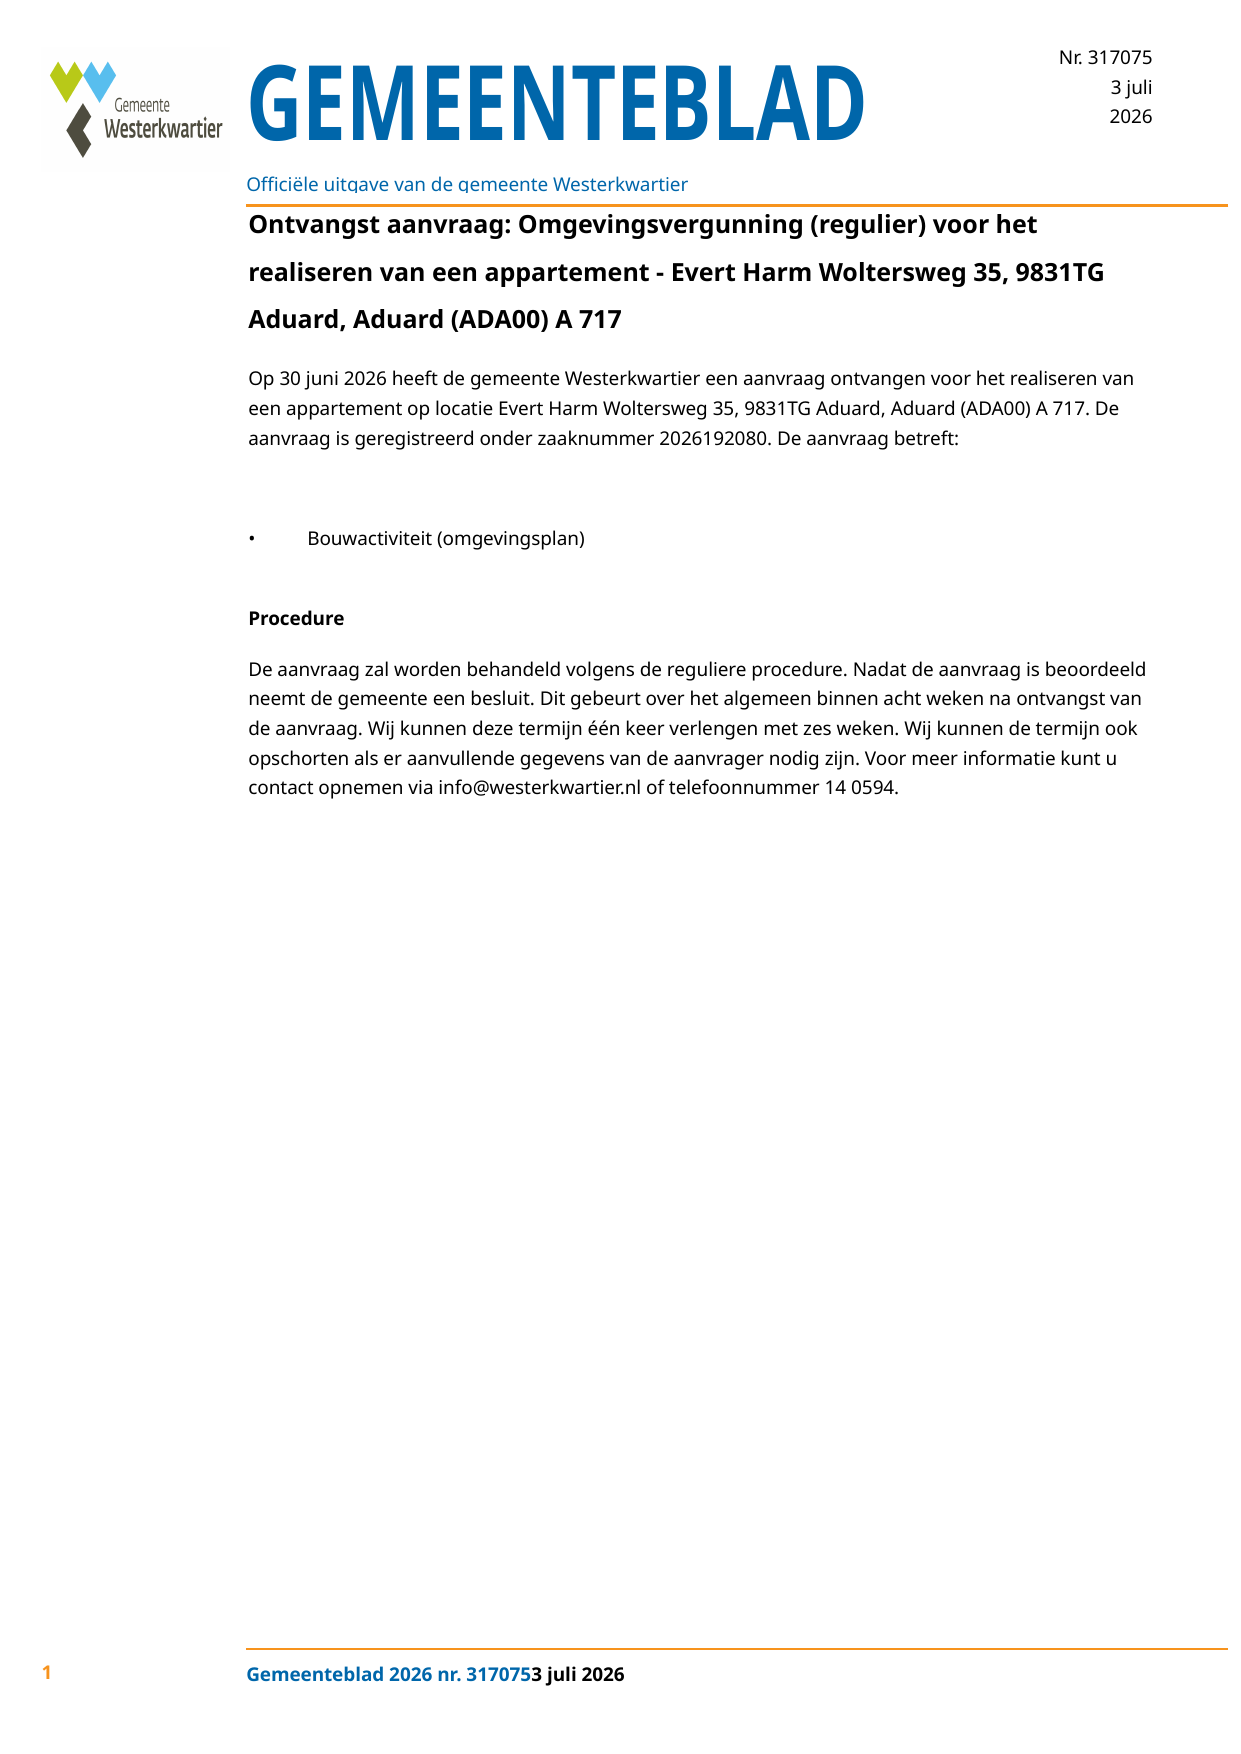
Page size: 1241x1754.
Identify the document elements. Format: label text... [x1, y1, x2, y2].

text Ontvangst aanvraag: Omgevingsvergunning (regulier) voor het realiseren van een appartement - Evert Harm Woltersweg 35, 9831TG Aduard, Aduard (ADA00) A 717 [248, 207, 1152, 336]
text Procedure [248, 606, 1152, 631]
text De aanvraag zal worden behandeld volgens de reguliere procedure. Nadat de aanvraag is beoordeeld neemt de gemeente een besluit. Dit gebeurt over het algemeen binnen acht weken na ontvangst van de aanvraag. Wij kunnen deze termijn één keer verlengen met zes weken. Wij kunnen de termijn ook opschorten als er aanvullende gegevens van de aanvrager nodig zijn. Voor meer informatie kunt u contact opnemen via info@westerkwartier.nl of telefoonnummer 14 0594. [248, 656, 1152, 800]
text Op 30 juni 2026 heeft de gemeente Westerkwartier een aanvraag ontvangen voor het realiseren van een appartement op locatie Evert Harm Woltersweg 35, 9831TG Aduard, Aduard (ADA00) A 717. De aanvraag is geregistreerd onder zaaknummer 2026192080. De aanvraag betreft: [248, 366, 1152, 450]
picture [41, 47, 231, 172]
list Bouwactiviteit (omgevingsplan) [248, 526, 1152, 551]
